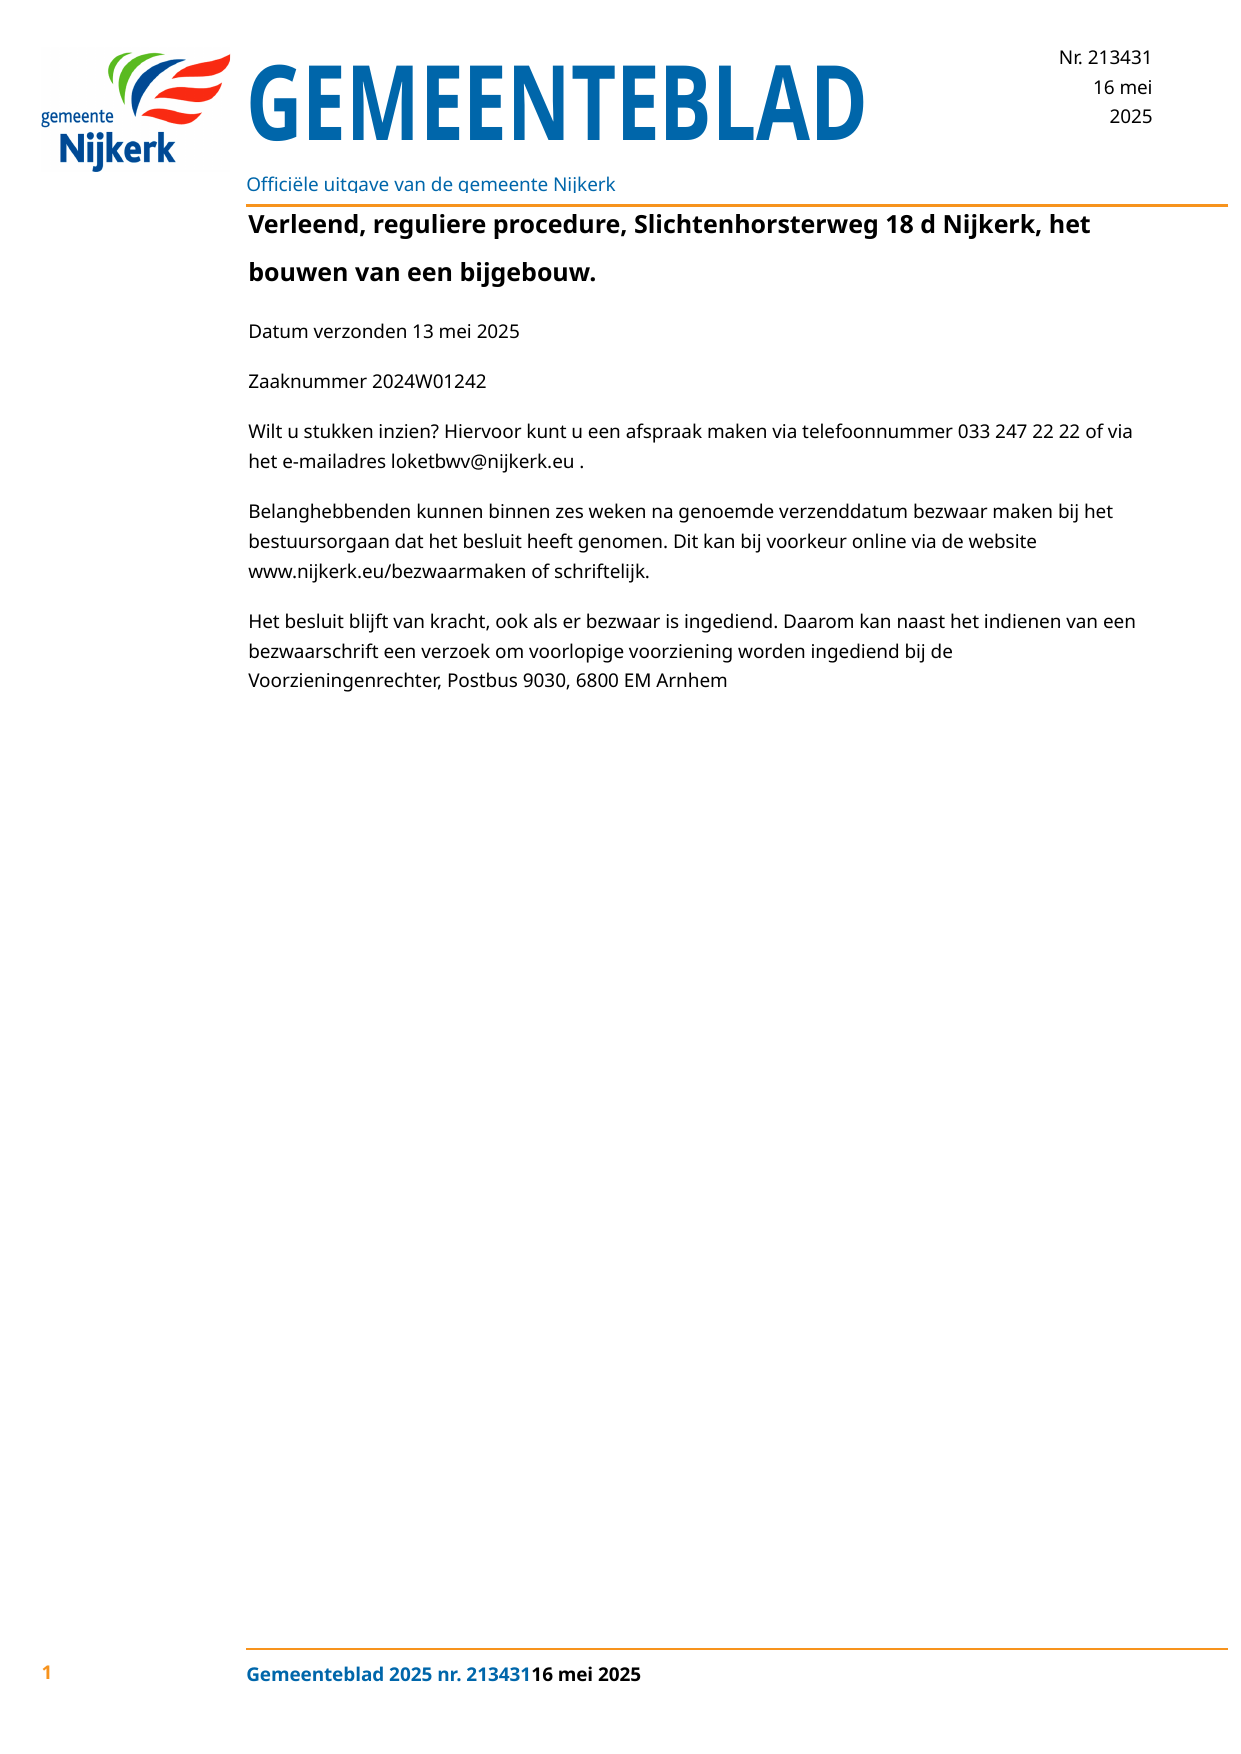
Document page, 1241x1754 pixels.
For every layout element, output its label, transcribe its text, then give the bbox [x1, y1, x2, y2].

text Het besluit blijft van kracht, ook als er bezwaar is ingediend. Daarom kan naast het indienen van een bezwaarschrift een verzoek om voorlopige voorziening worden ingediend bij de Voorzieningenrechter, Postbus 9030, 6800 EM Arnhem [248, 608, 1152, 693]
text Datum verzonden 13 mei 2025 [248, 318, 1152, 344]
picture [41, 47, 231, 172]
text Zaaknummer 2024W01242 [248, 368, 1152, 394]
text Verleend, reguliere procedure, Slichtenhorsterweg 18 d Nijkerk, het bouwen van een bijgebouw. [248, 207, 1152, 288]
text Belanghebbenden kunnen binnen zes weken na genoemde verzenddatum bezwaar maken bij het bestuursorgaan dat het besluit heeft genomen. Dit kan bij voorkeur online via de website www.nijkerk.eu/bezwaarmaken of schriftelijk. [248, 499, 1152, 584]
text Wilt u stukken inzien? Hiervoor kunt u een afspraak maken via telefoonnummer 033 247 22 22 of via het e-mailadres loketbwv@nijkerk.eu . [248, 419, 1152, 474]
